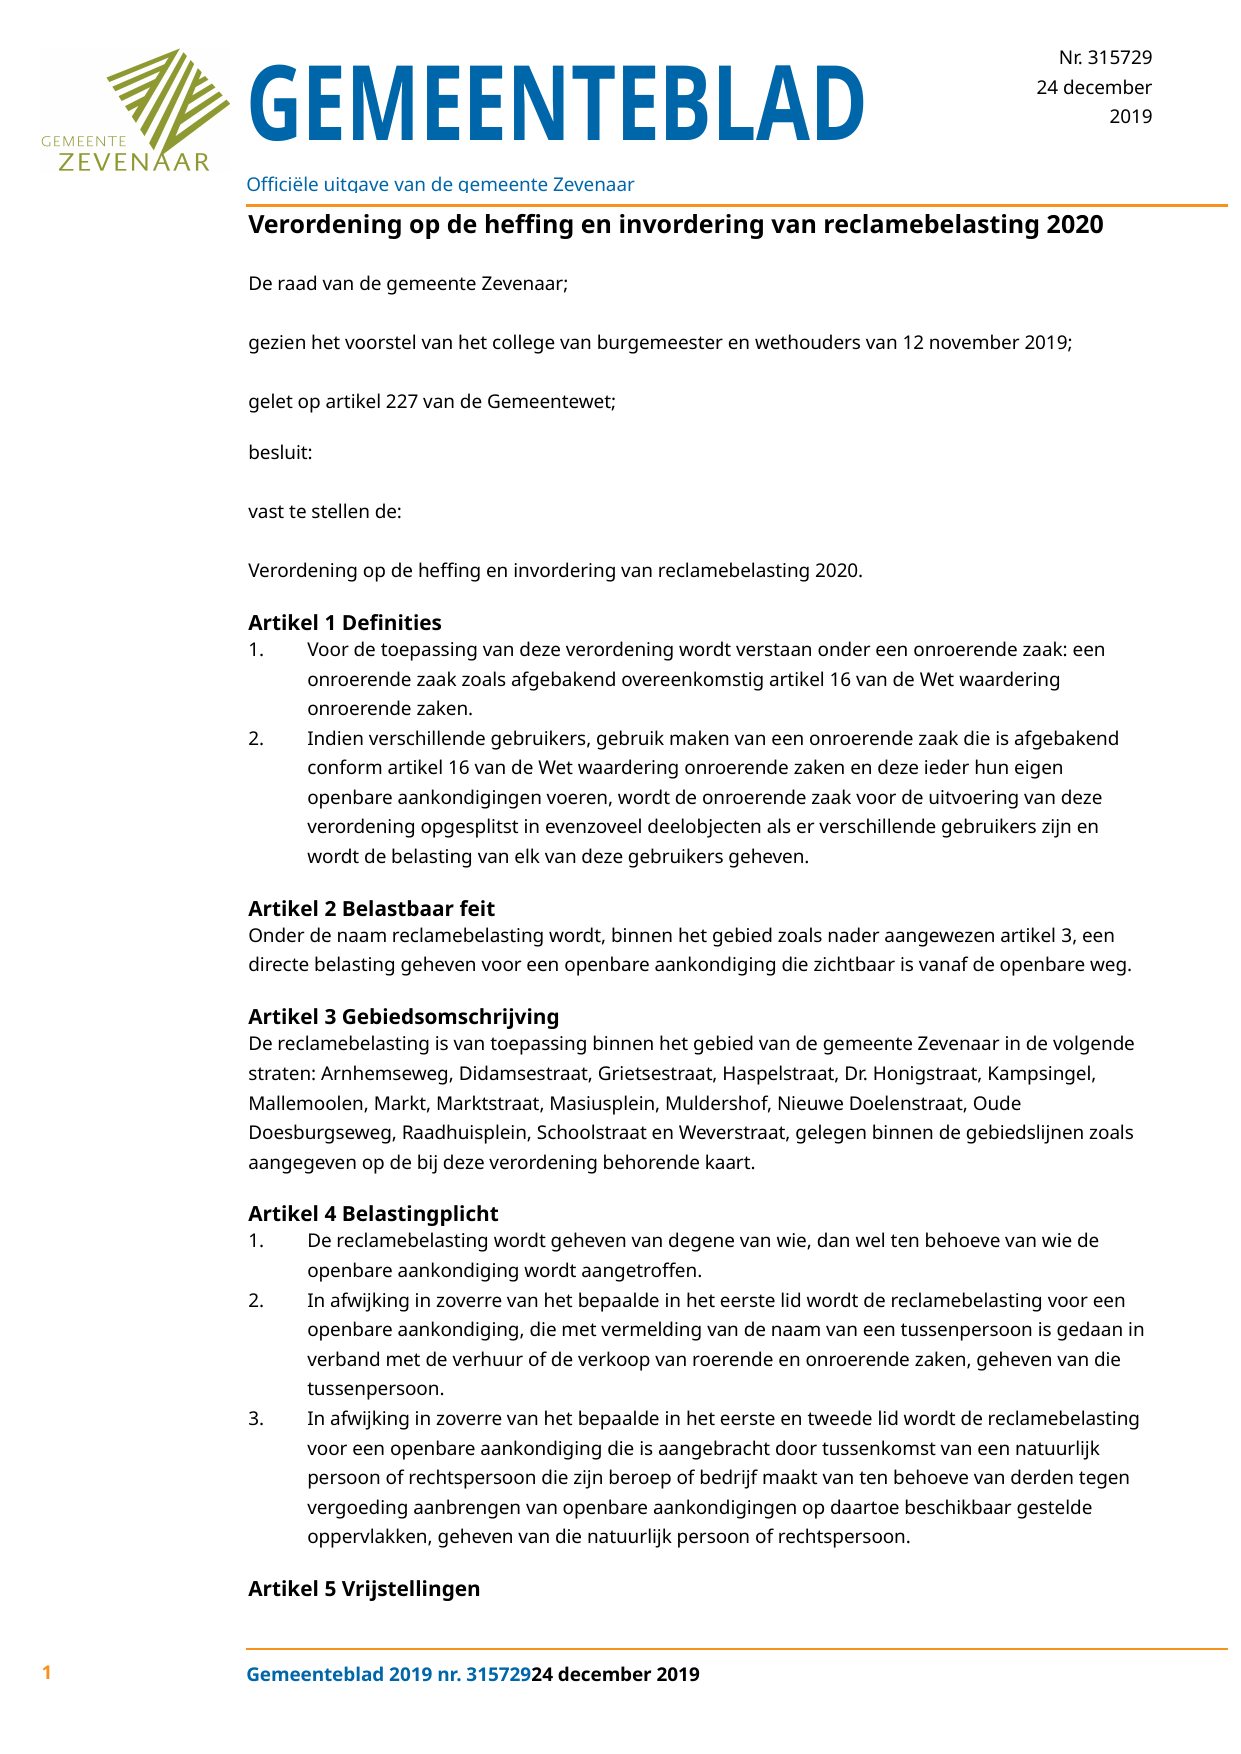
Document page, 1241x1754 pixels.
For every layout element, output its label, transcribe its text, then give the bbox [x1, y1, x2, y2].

text Artikel 5 Vrijstellingen [248, 1574, 1152, 1602]
text gelet op artikel 227 van de Gemeentewet; [248, 389, 1152, 414]
list In afwijking in zoverre van het bepaalde in het eerste lid wordt de reclamebelasting voor een openbare aankondiging, die met vermelding van de naam van een tussenpersoon is gedaan in verband met de verhuur of de verkoop van roerende en onroerende zaken, geheven van die tussenpersoon. [248, 1287, 1152, 1401]
list In afwijking in zoverre van het bepaalde in het eerste en tweede lid wordt de reclamebelasting voor een openbare aankondiging die is aangebracht door tussenkomst van een natuurlijk persoon of rechtspersoon die zijn beroep of bedrijf maakt van ten behoeve van derden tegen vergoeding aanbrengen van openbare aankondigingen op daartoe beschikbaar gestelde oppervlakken, geheven van die natuurlijk persoon of rechtspersoon. [248, 1405, 1152, 1549]
list Voor de toepassing van deze verordening wordt verstaan onder een onroerende zaak: een onroerende zaak zoals afgebakend overeenkomstig artikel 16 van de Wet waardering onroerende zaken. [248, 636, 1152, 721]
text Onder de naam reclamebelasting wordt, binnen het gebied zoals nader aangewezen artikel 3, een directe belasting geheven voor een openbare aankondiging die zichtbaar is vanaf de openbare weg. [248, 922, 1152, 977]
text Artikel 1 Definities [248, 608, 1152, 636]
text gezien het voorstel van het college van burgemeester en wethouders van 12 november 2019; [248, 329, 1152, 355]
list De reclamebelasting wordt geheven van degene van wie, dan wel ten behoeve van wie de openbare aankondiging wordt aangetroffen. [248, 1228, 1152, 1283]
picture [41, 47, 231, 172]
text Artikel 3 Gebiedsomschrijving [248, 1002, 1152, 1031]
text De raad van de gemeente Zevenaar; [248, 270, 1152, 296]
text Verordening op de heffing en invordering van reclamebelasting 2020. [248, 557, 1152, 583]
text Artikel 2 Belastbaar feit [248, 894, 1152, 922]
text Artikel 4 Belastingplicht [248, 1199, 1152, 1228]
text besluit: [248, 439, 1152, 465]
text vast te stellen de: [248, 498, 1152, 524]
text De reclamebelasting is van toepassing binnen het gebied van de gemeente Zevenaar in de volgende straten: Arnhemseweg, Didamsestraat, Grietsestraat, Haspelstraat, Dr. Honigstraat, Kampsingel, Mallemoolen, Markt, Marktstraat, Masiusplein, Muldershof, Nieuwe Doelenstraat, Oude Doesburgseweg, Raadhuisplein, Schoolstraat en Weverstraat, gelegen binnen de gebiedslijnen zoals aangegeven op de bij deze verordening behorende kaart. [248, 1031, 1152, 1174]
text Verordening op de heffing en invordering van reclamebelasting 2020 [248, 207, 1152, 241]
list Indien verschillende gebruikers, gebruik maken van een onroerende zaak die is afgebakend conform artikel 16 van de Wet waardering onroerende zaken en deze ieder hun eigen openbare aankondigingen voeren, wordt de onroerende zaak voor de uitvoering van deze verordening opgesplitst in evenzoveel deelobjecten als er verschillende gebruikers zijn en wordt de belasting van elk van deze gebruikers geheven. [248, 725, 1152, 869]
